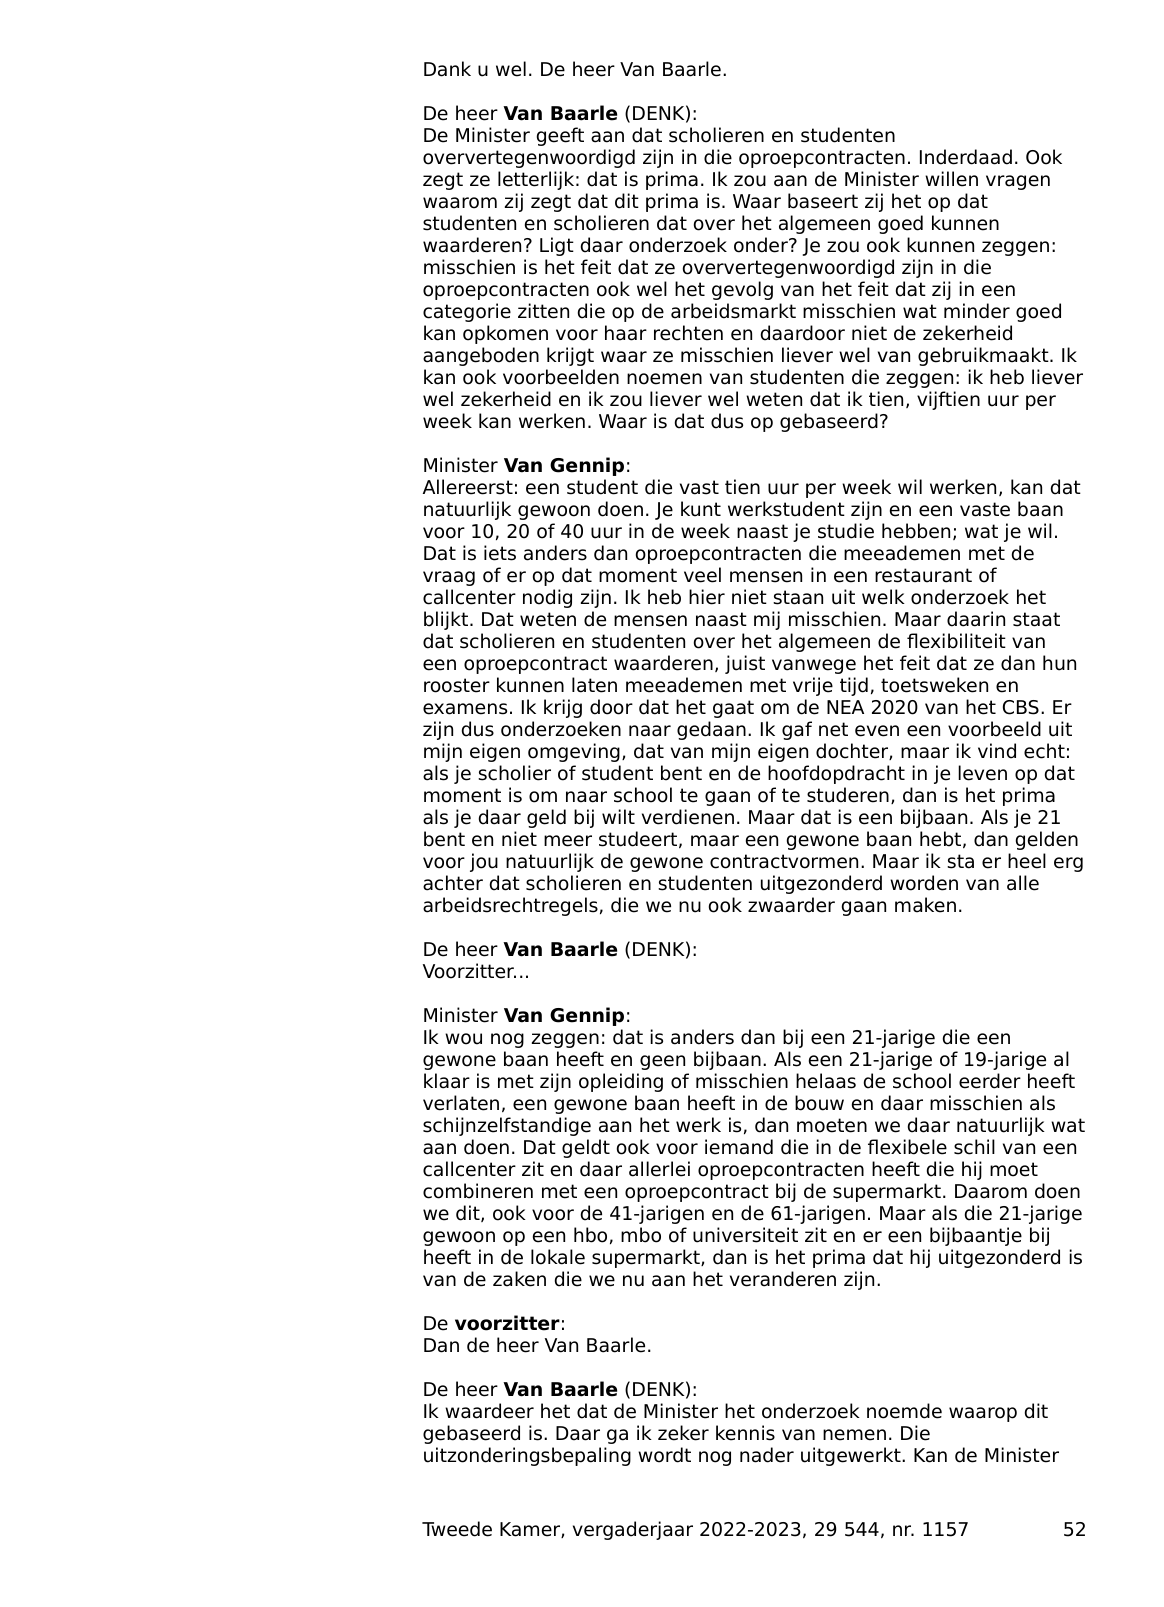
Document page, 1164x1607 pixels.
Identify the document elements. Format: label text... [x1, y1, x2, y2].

text De heer Van Baarle (DENK): [422, 103, 1087, 125]
text Minister Van Gennip: [422, 1005, 1087, 1027]
text Minister Van Gennip: [422, 455, 1087, 477]
text De voorzitter: [422, 1313, 1087, 1335]
text De heer Van Baarle (DENK): [422, 939, 1087, 961]
text De Minister geeft aan dat scholieren en studenten oververtegenwoordigd zijn in die oproepcontracten. Inderdaad. Ook zegt ze letterlijk: dat is prima. Ik zou aan de Minister willen vragen waarom zij zegt dat dit prima is. Waar baseert zij het op dat studenten en scholieren dat over het algemeen goed kunnen waarderen? Ligt daar onderzoek onder? Je zou ook kunnen zeggen: misschien is het feit dat ze oververtegenwoordigd zijn in die oproepcontracten ook wel het gevolg van het feit dat zij in een categorie zitten die op de arbeidsmarkt misschien wat minder goed kan opkomen voor haar rechten en daardoor niet de zekerheid aangeboden krijgt waar ze misschien liever wel van gebruikmaakt. Ik kan ook voorbeelden noemen van studenten die zeggen: ik heb liever wel zekerheid en ik zou liever wel weten dat ik tien, vijftien uur per week kan werken. Waar is dat dus op gebaseerd? [422, 125, 1087, 433]
text Ik waardeer het dat de Minister het onderzoek noemde waarop dit gebaseerd is. Daar ga ik zeker kennis van nemen. Die uitzonderingsbepaling wordt nog nader uitgewerkt. Kan de Minister [422, 1401, 1087, 1467]
text Voorzitter... [422, 961, 1087, 983]
text Allereerst: een student die vast tien uur per week wil werken, kan dat natuurlijk gewoon doen. Je kunt werkstudent zijn en een vaste baan voor 10, 20 of 40 uur in de week naast je studie hebben; wat je wil. Dat is iets anders dan oproepcontracten die meeademen met de vraag of er op dat moment veel mensen in een restaurant of callcenter nodig zijn. Ik heb hier niet staan uit welk onderzoek het blijkt. Dat weten de mensen naast mij misschien. Maar daarin staat dat scholieren en studenten over het algemeen de flexibiliteit van een oproepcontract waarderen, juist vanwege het feit dat ze dan hun rooster kunnen laten meeademen met vrije tijd, toetsweken en examens. Ik krijg door dat het gaat om de NEA 2020 van het CBS. Er zijn dus onderzoeken naar gedaan. Ik gaf net even een voorbeeld uit mijn eigen omgeving, dat van mijn eigen dochter, maar ik vind echt: als je scholier of student bent en de hoofdopdracht in je leven op dat moment is om naar school te gaan of te studeren, dan is het prima als je daar geld bij wilt verdienen. Maar dat is een bijbaan. Als je 21 bent en niet meer studeert, maar een gewone baan hebt, dan gelden voor jou natuurlijk de gewone contractvormen. Maar ik sta er heel erg achter dat scholieren en studenten uitgezonderd worden van alle arbeidsrechtregels, die we nu ook zwaarder gaan maken. [422, 477, 1087, 917]
text Ik wou nog zeggen: dat is anders dan bij een 21-jarige die een gewone baan heeft en geen bijbaan. Als een 21-jarige of 19-jarige al klaar is met zijn opleiding of misschien helaas de school eerder heeft verlaten, een gewone baan heeft in de bouw en daar misschien als schijnzelfstandige aan het werk is, dan moeten we daar natuurlijk wat aan doen. Dat geldt ook voor iemand die in de flexibele schil van een callcenter zit en daar allerlei oproepcontracten heeft die hij moet combineren met een oproepcontract bij de supermarkt. Daarom doen we dit, ook voor de 41-jarigen en de 61-jarigen. Maar als die 21-jarige gewoon op een hbo, mbo of universiteit zit en er een bijbaantje bij heeft in de lokale supermarkt, dan is het prima dat hij uitgezonderd is van de zaken die we nu aan het veranderen zijn. [422, 1027, 1087, 1291]
text Dan de heer Van Baarle. [422, 1335, 1087, 1357]
text Dank u wel. De heer Van Baarle. [422, 59, 1087, 81]
text De heer Van Baarle (DENK): [422, 1379, 1087, 1401]
